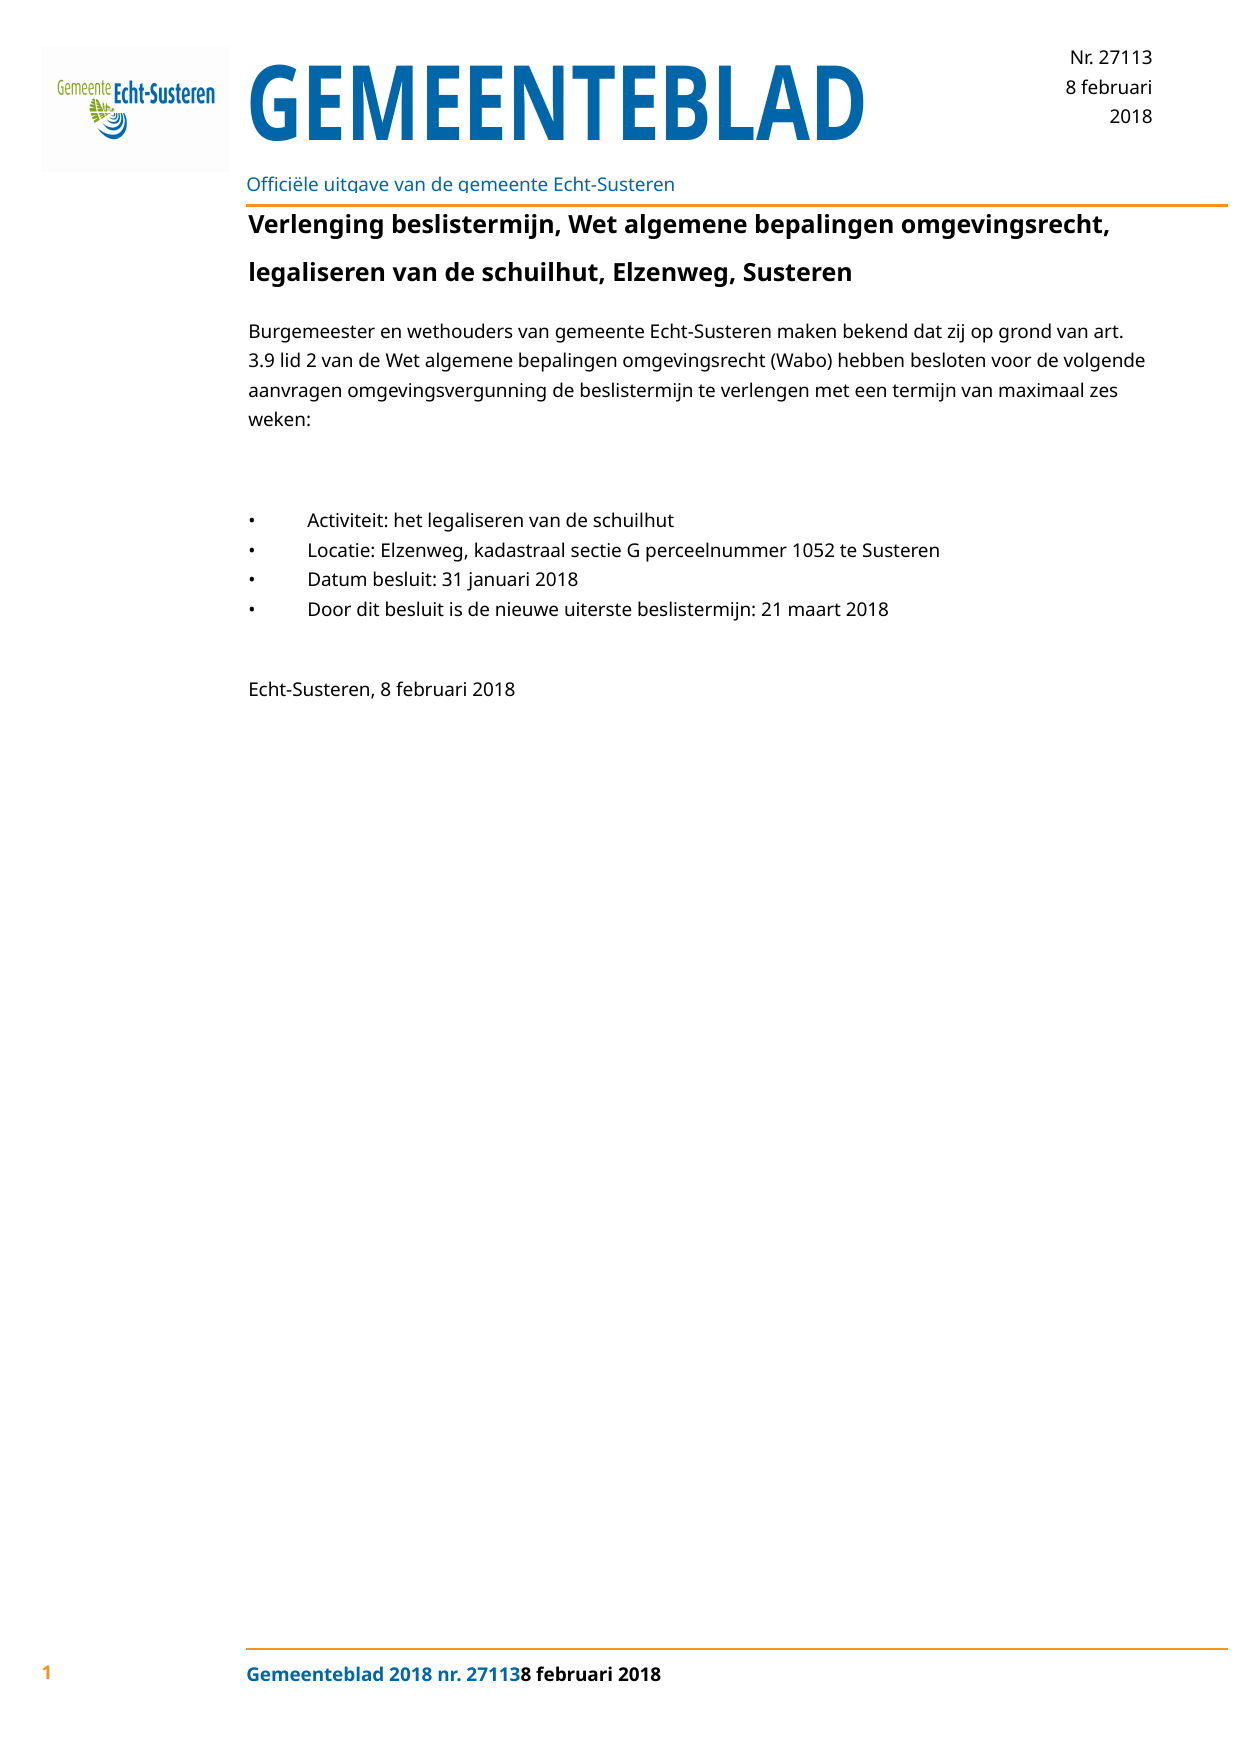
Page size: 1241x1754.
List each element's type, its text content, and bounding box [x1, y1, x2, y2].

list Door dit besluit is de nieuwe uiterste beslistermijn: 21 maart 2018 [248, 596, 1152, 622]
list Locatie: Elzenweg, kadastraal sectie G perceelnummer 1052 te Susteren [248, 537, 1152, 563]
list Datum besluit: 31 januari 2018 [248, 567, 1152, 592]
list Activiteit: het legaliseren van de schuilhut [248, 507, 1152, 533]
text Echt-Susteren, 8 februari 2018 [248, 676, 1152, 702]
text Burgemeester en wethouders van gemeente Echt-Susteren maken bekend dat zij op grond van art. 3.9 lid 2 van de Wet algemene bepalingen omgevingsrecht (Wabo) hebben besloten voor de volgende aanvragen omgevingsvergunning de beslistermijn te verlengen met een termijn van maximaal zes weken: [248, 318, 1152, 432]
picture [41, 47, 231, 172]
text Verlenging beslistermijn, Wet algemene bepalingen omgevingsrecht, legaliseren van de schuilhut, Elzenweg, Susteren [248, 207, 1152, 288]
